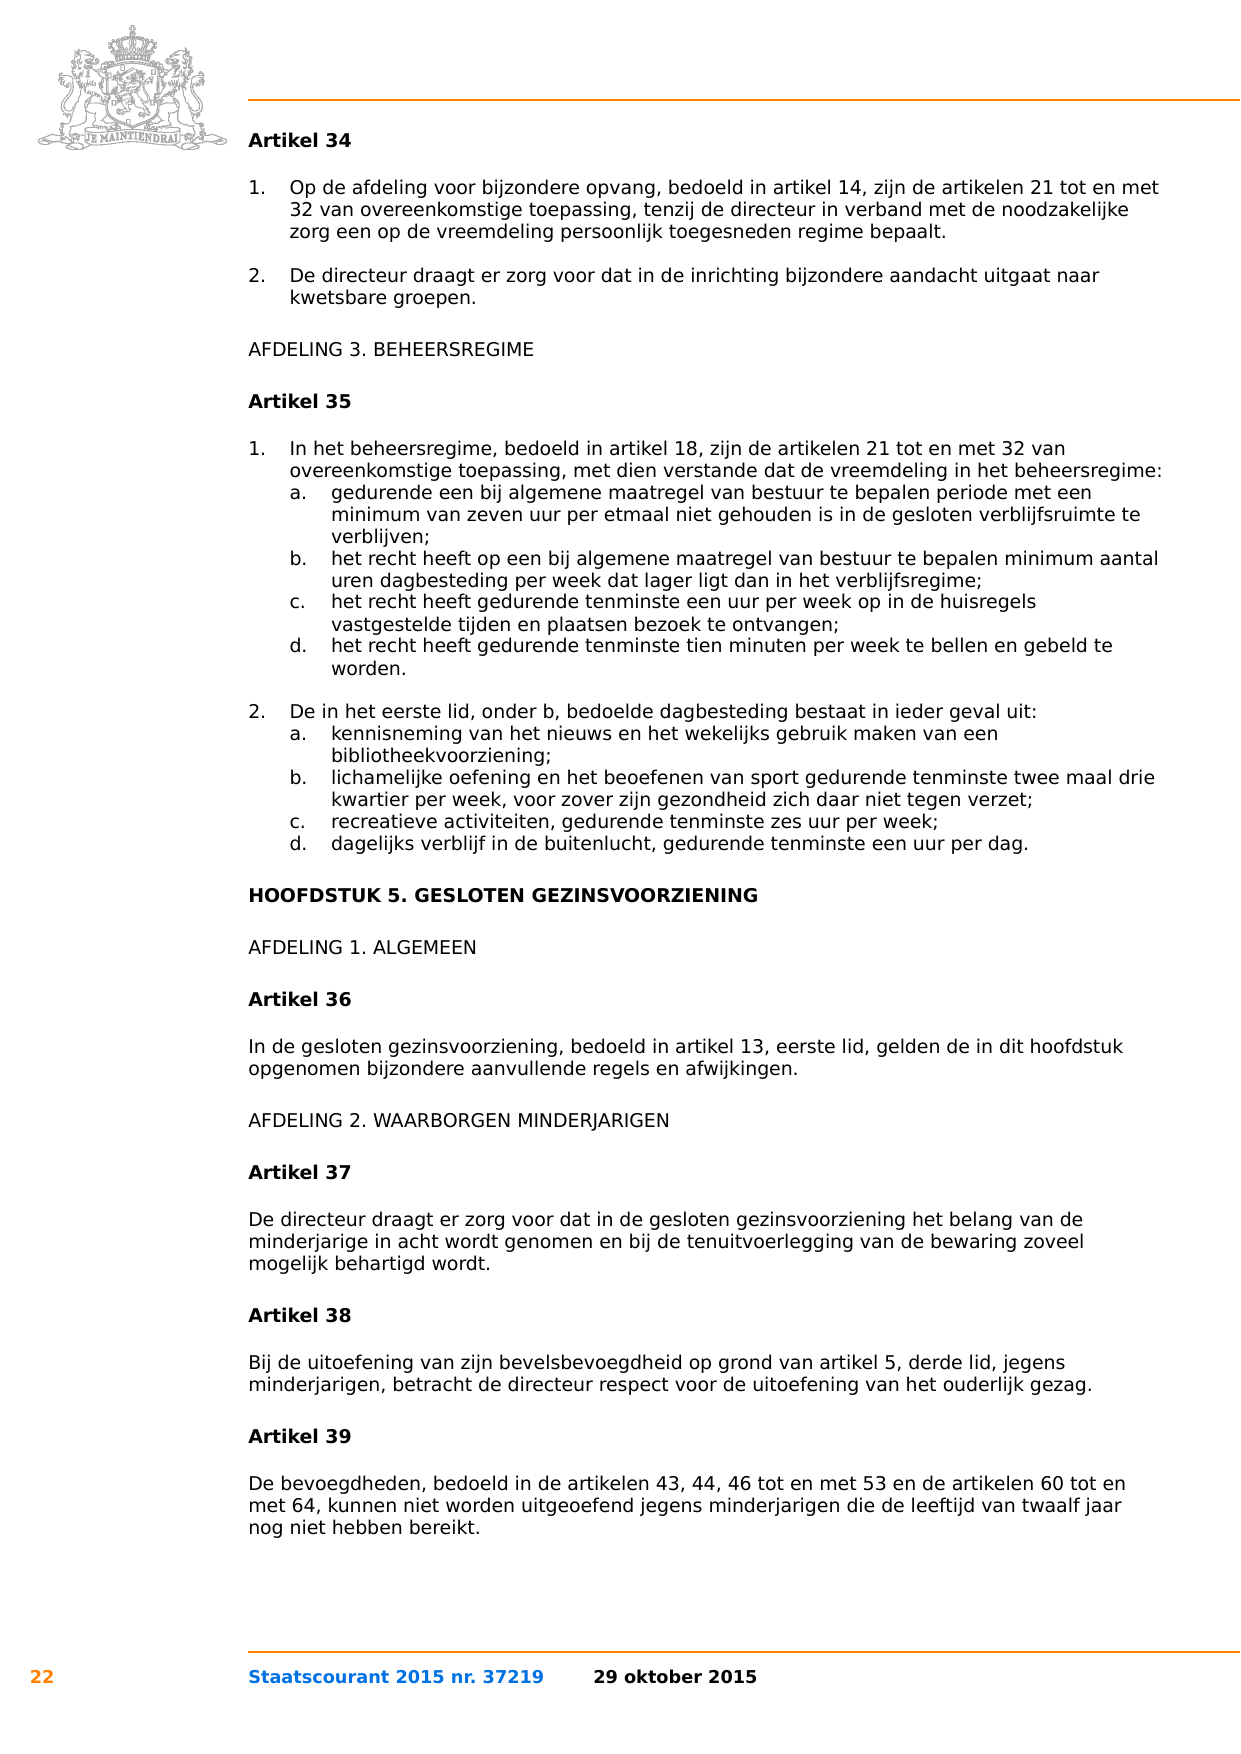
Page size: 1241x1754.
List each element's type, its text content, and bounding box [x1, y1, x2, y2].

text b. het recht heeft op een bij algemene maatregel van bestuur te bepalen minimum aantal uren dagbesteding per week dat lager ligt dan in het verblijfsregime; [289, 547, 1163, 591]
subtitle Artikel 38 [248, 1305, 1163, 1327]
text 2. De directeur draagt er zorg voor dat in de inrichting bijzondere aandacht uitgaat naar kwetsbare groepen. [248, 265, 1163, 309]
picture [38, 25, 227, 150]
text d. het recht heeft gedurende tenminste tien minuten per week te bellen en gebeld te worden. [289, 635, 1163, 679]
subtitle Artikel 39 [248, 1426, 1163, 1448]
text 2. De in het eerste lid, onder b, bedoelde dagbesteding bestaat in ieder geval uit: [248, 701, 1163, 723]
subtitle Artikel 34 [248, 130, 1163, 152]
subtitle Artikel 35 [248, 391, 1163, 413]
text a. kennisneming van het nieuws en het wekelijks gebruik maken van een bibliotheekvoorziening; [289, 723, 1163, 767]
text Bij de uitoefening van zijn bevelsbevoegdheid op grond van artikel 5, derde lid, jegens minderjarigen, betracht de directeur respect voor de uitoefening van het ouderlijk gezag. [248, 1352, 1163, 1396]
text d. dagelijks verblijf in de buitenlucht, gedurende tenminste een uur per dag. [289, 833, 1163, 855]
text De bevoegdheden, bedoeld in de artikelen 43, 44, 46 tot en met 53 en de artikelen 60 tot en met 64, kunnen niet worden uitgeoefend jegens minderjarigen die de leeftijd van twaalf jaar nog niet hebben bereikt. [248, 1473, 1163, 1539]
text 1. Op de afdeling voor bijzondere opvang, bedoeld in artikel 14, zijn de artikelen 21 tot en met 32 van overeenkomstige toepassing, tenzij de directeur in verband met de noodzakelijke zorg een op de vreemdeling persoonlijk toegesneden regime bepaalt. [248, 177, 1163, 243]
subtitle AFDELING 2. WAARBORGEN MINDERJARIGEN [248, 1110, 1163, 1132]
subtitle AFDELING 3. BEHEERSREGIME [248, 339, 1163, 361]
subtitle Artikel 37 [248, 1162, 1163, 1184]
subtitle Artikel 36 [248, 989, 1163, 1011]
text c. recreatieve activiteiten, gedurende tenminste zes uur per week; [289, 811, 1163, 833]
subtitle HOOFDSTUK 5. GESLOTEN GEZINSVOORZIENING [248, 885, 1163, 907]
text 1. In het beheersregime, bedoeld in artikel 18, zijn de artikelen 21 tot en met 32 van overeenkomstige toepassing, met dien verstande dat de vreemdeling in het beheersregime: [248, 438, 1163, 482]
text b. lichamelijke oefening en het beoefenen van sport gedurende tenminste twee maal drie kwartier per week, voor zover zijn gezondheid zich daar niet tegen verzet; [289, 767, 1163, 811]
subtitle AFDELING 1. ALGEMEEN [248, 937, 1163, 959]
text c. het recht heeft gedurende tenminste een uur per week op in de huisregels vastgestelde tijden en plaatsen bezoek te ontvangen; [289, 591, 1163, 635]
text a. gedurende een bij algemene maatregel van bestuur te bepalen periode met een minimum van zeven uur per etmaal niet gehouden is in de gesloten verblijfsruimte te verblijven; [289, 482, 1163, 547]
text In de gesloten gezinsvoorziening, bedoeld in artikel 13, eerste lid, gelden de in dit hoofdstuk opgenomen bijzondere aanvullende regels en afwijkingen. [248, 1036, 1163, 1080]
text De directeur draagt er zorg voor dat in de gesloten gezinsvoorziening het belang van de minderjarige in acht wordt genomen en bij de tenuitvoerlegging van de bewaring zoveel mogelijk behartigd wordt. [248, 1209, 1163, 1275]
